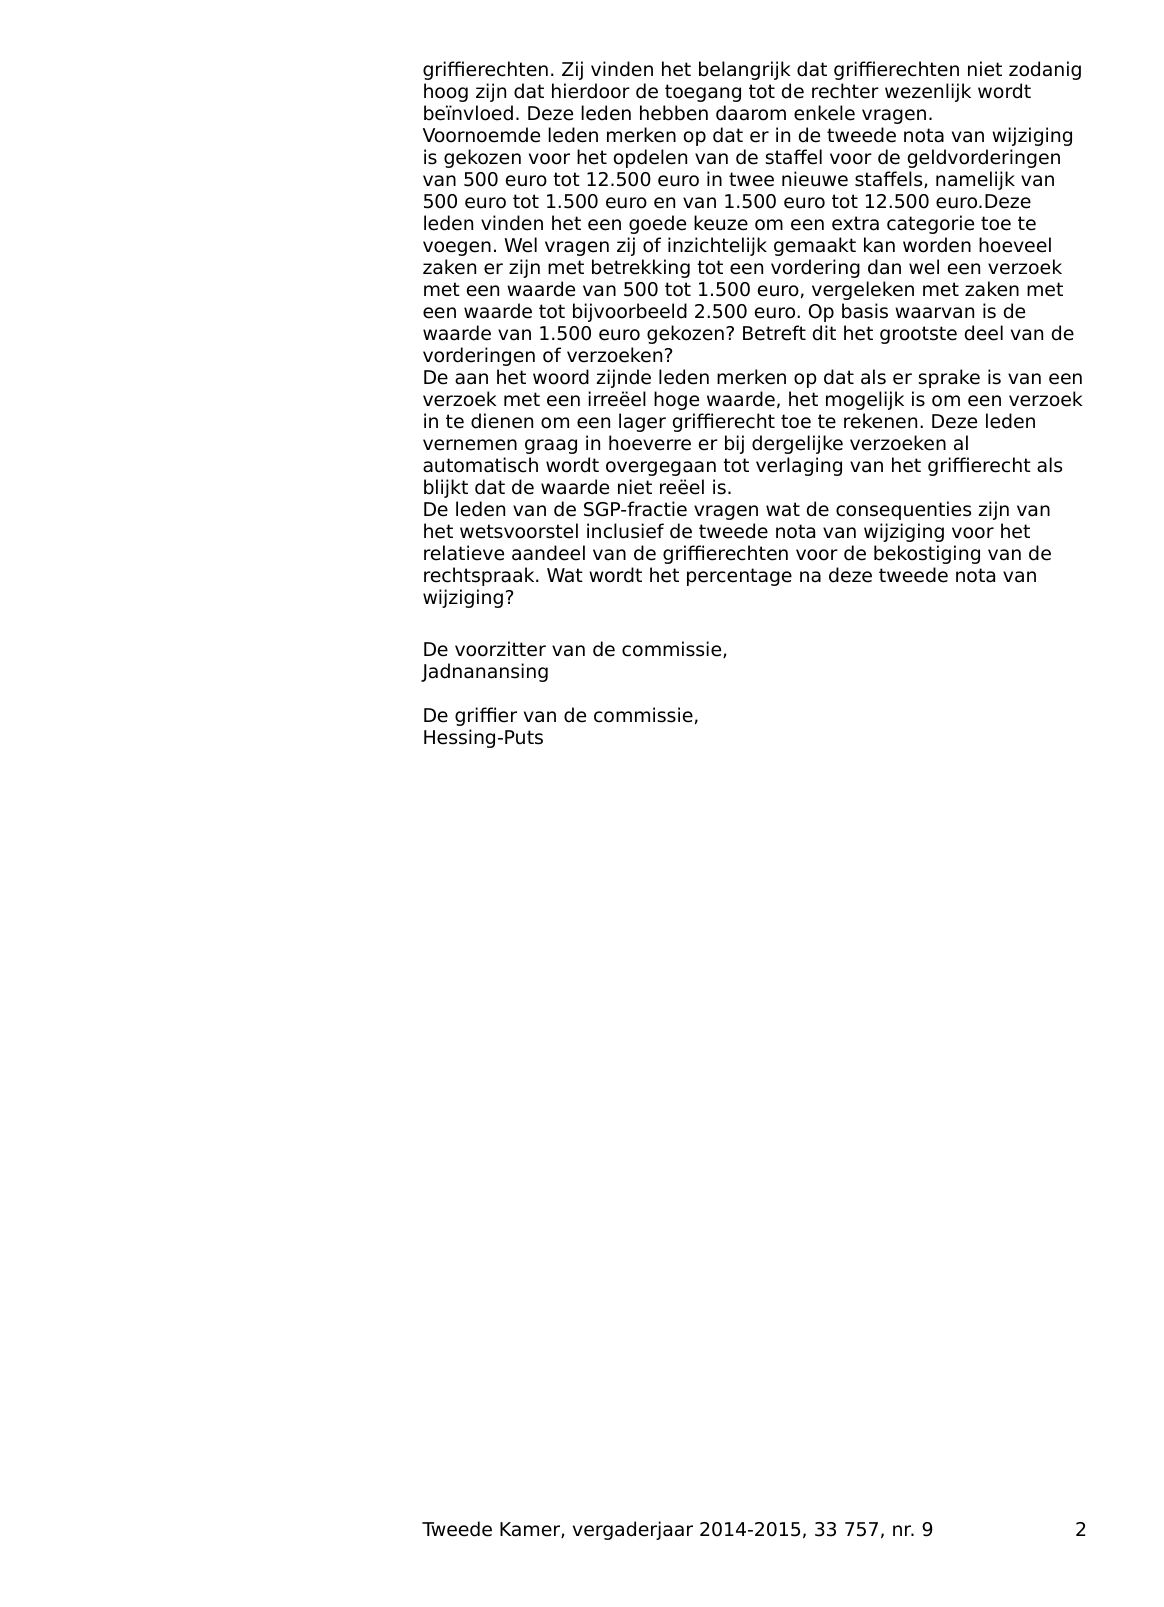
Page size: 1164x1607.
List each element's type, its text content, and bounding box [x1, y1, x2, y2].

text Voornoemde leden merken op dat er in de tweede nota van wijziging is gekozen voor het opdelen van de staffel voor de geldvorderingen van 500 euro tot 12.500 euro in twee nieuwe staffels, namelijk van 500 euro tot 1.500 euro en van 1.500 euro tot 12.500 euro.Deze leden vinden het een goede keuze om een extra categorie toe te voegen. Wel vragen zij of inzichtelijk gemaakt kan worden hoeveel zaken er zijn met betrekking tot een vordering dan wel een verzoek met een waarde van 500 tot 1.500 euro, vergeleken met zaken met een waarde tot bijvoorbeeld 2.500 euro. Op basis waarvan is de waarde van 1.500 euro gekozen? Betreft dit het grootste deel van de vorderingen of verzoeken? [422, 125, 1087, 367]
text De aan het woord zijnde leden merken op dat als er sprake is van een verzoek met een irreëel hoge waarde, het mogelijk is om een verzoek in te dienen om een lager griffierecht toe te rekenen. Deze leden vernemen graag in hoeverre er bij dergelijke verzoeken al automatisch wordt overgegaan tot verlaging van het griffierecht als blijkt dat de waarde niet reëel is. [422, 367, 1087, 499]
text De voorzitter van de commissie, Jadnanansing [422, 638, 1087, 682]
text De leden van de SGP-fractie vragen wat de consequenties zijn van het wetsvoorstel inclusief de tweede nota van wijziging voor het relatieve aandeel van de griffierechten voor de bekostiging van de rechtspraak. Wat wordt het percentage na deze tweede nota van wijziging? [422, 499, 1087, 608]
text De griffier van de commissie, Hessing-Puts [422, 705, 1087, 749]
text griffierechten. Zij vinden het belangrijk dat griffierechten niet zodanig hoog zijn dat hierdoor de toegang tot de rechter wezenlijk wordt beïnvloed. Deze leden hebben daarom enkele vragen. [422, 59, 1087, 125]
